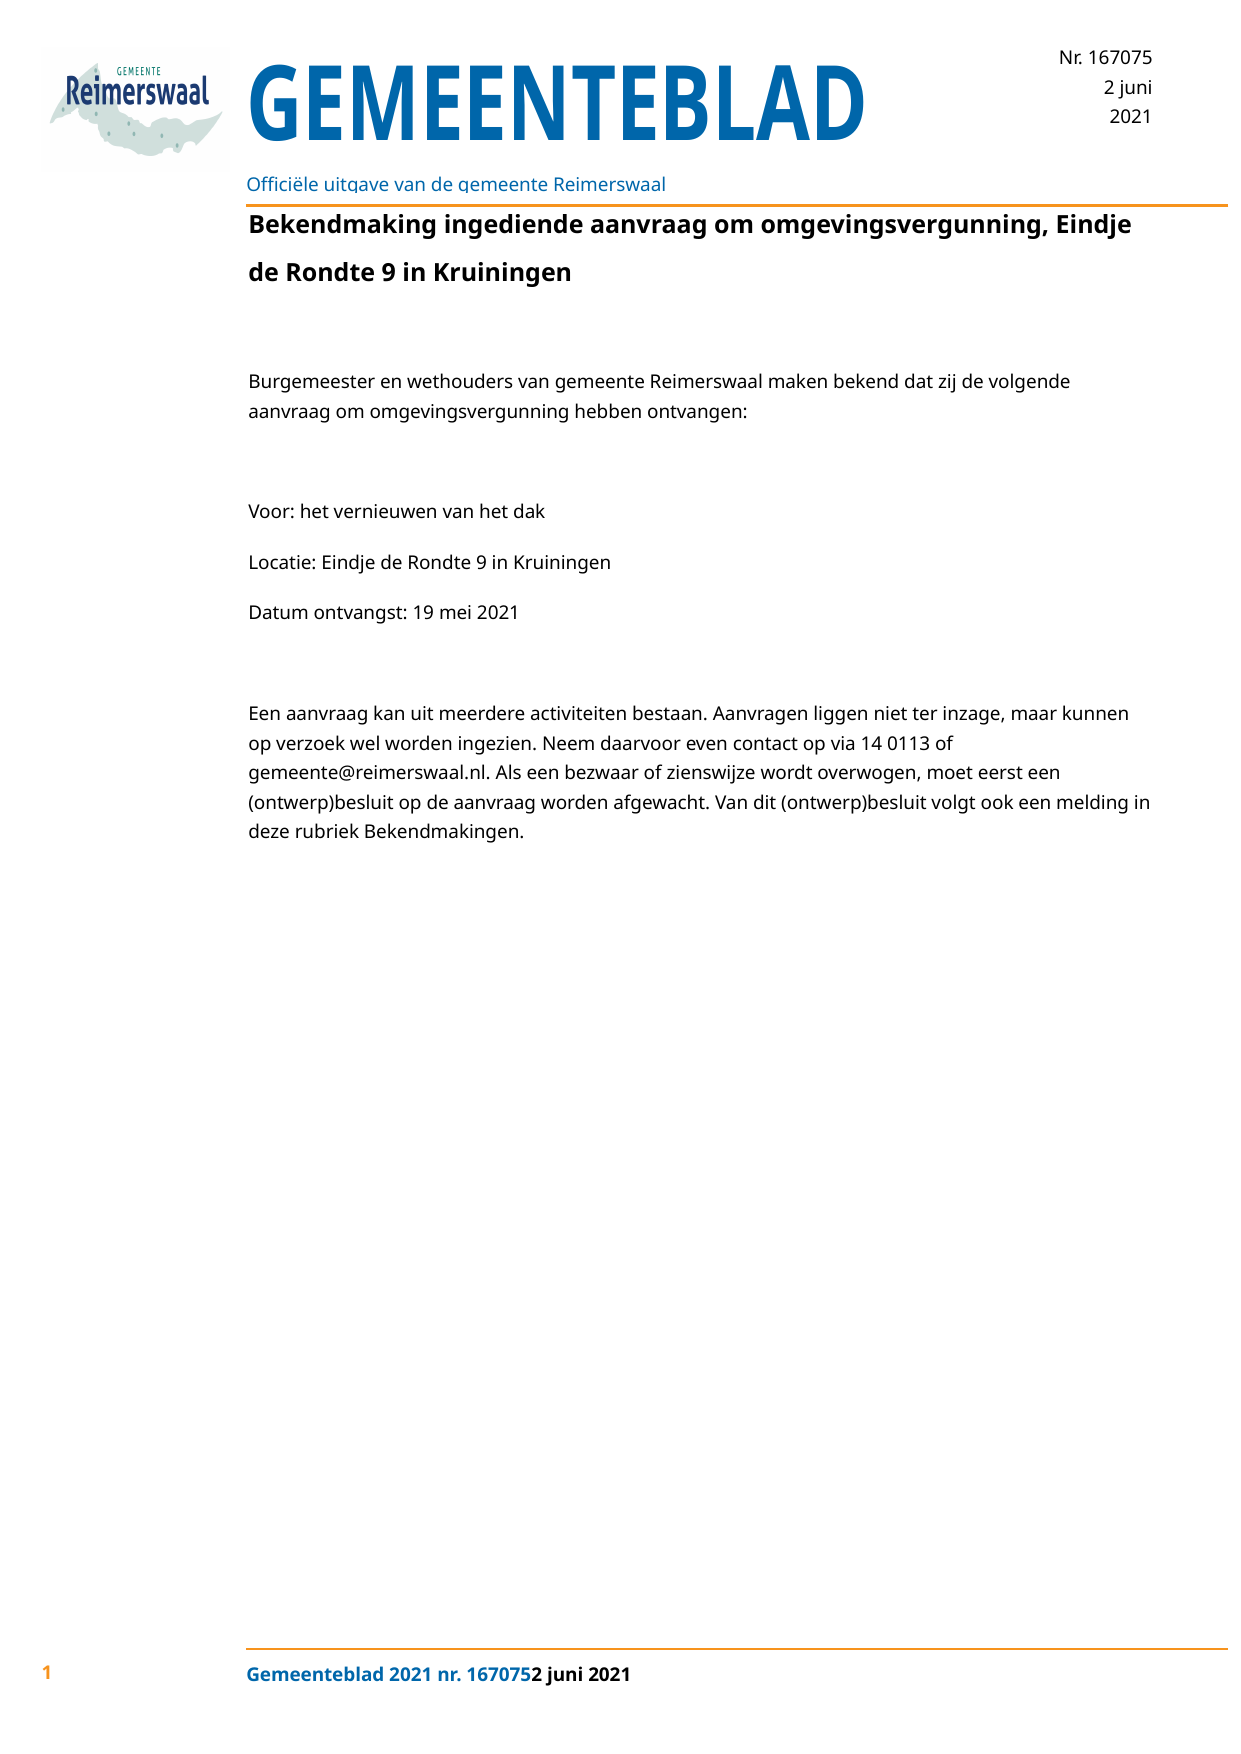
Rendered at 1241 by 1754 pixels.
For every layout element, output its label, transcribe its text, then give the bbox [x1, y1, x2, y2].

text Bekendmaking ingediende aanvraag om omgevingsvergunning, Eindje de Rondte 9 in Kruiningen [248, 207, 1152, 288]
text Datum ontvangst: 19 mei 2021 [248, 599, 1152, 625]
text Voor: het vernieuwen van het dak [248, 499, 1152, 524]
text Locatie: Eindje de Rondte 9 in Kruiningen [248, 549, 1152, 575]
text Burgemeester en wethouders van gemeente Reimerswaal maken bekend dat zij de volgende aanvraag om omgevingsvergunning hebben ontvangen: [248, 368, 1152, 424]
text Een aanvraag kan uit meerdere activiteiten bestaan. Aanvragen liggen niet ter inzage, maar kunnen op verzoek wel worden ingezien. Neem daarvoor even contact op via 14 0113 of gemeente@reimerswaal.nl. Als een bezwaar of zienswijze wordt overwogen, moet eerst een (ontwerp)besluit op de aanvraag worden afgewacht. Van dit (ontwerp)besluit volgt ook een melding in deze rubriek Bekendmakingen. [248, 700, 1152, 844]
picture [41, 47, 231, 172]
